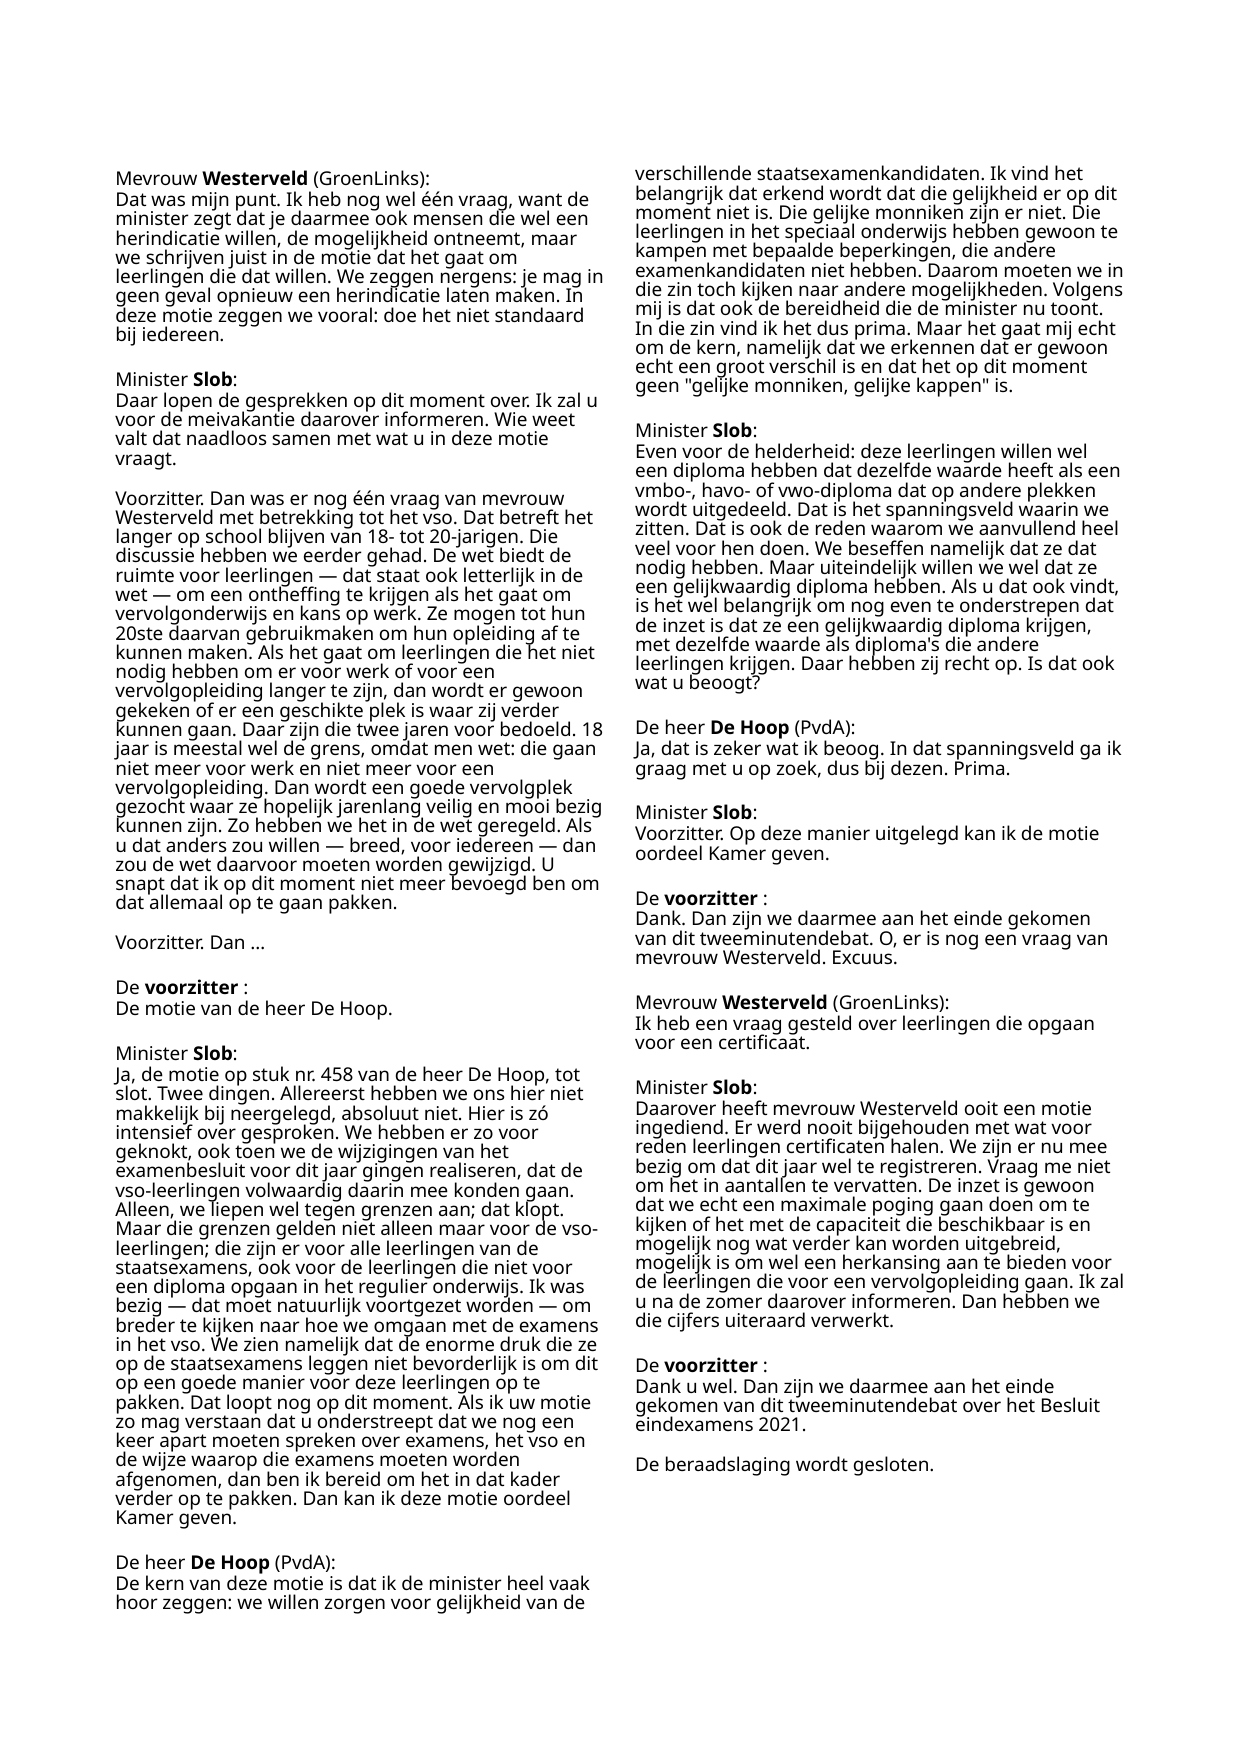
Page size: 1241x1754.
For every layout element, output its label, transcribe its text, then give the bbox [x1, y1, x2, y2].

text Minister Slob: [635, 799, 1125, 825]
text Minister Slob: [635, 1074, 1125, 1100]
text Minister Slob: [115, 366, 605, 392]
text Dank. Dan zijn we daarmee aan het einde gekomen van dit tweeminutendebat. O, er is nog een vraag van mevrouw Westerveld. Excuus. [635, 910, 1125, 968]
text Daar lopen de gesprekken op dit moment over. Ik zal u voor de meivakantie daarover informeren. Wie weet valt dat naadloos samen met wat u in deze motie vraagt. [115, 392, 605, 469]
text Voorzitter. Dan was er nog één vraag van mevrouw Westerveld met betrekking tot het vso. Dat betreft het langer op school blijven van 18- tot 20-jarigen. Die discussie hebben we eerder gehad. De wet biedt de ruimte voor leerlingen — dat staat ook letterlijk in de wet — om een ontheffing te krijgen als het gaat om vervolgonderwijs en kans op werk. Ze mogen tot hun 20ste daarvan gebruikmaken om hun opleiding af te kunnen maken. Als het gaat om leerlingen die het niet nodig hebben om er voor werk of voor een vervolgopleiding langer te zijn, dan wordt er gewoon gekeken of er een geschikte plek is waar zij verder kunnen gaan. Daar zijn die twee jaren voor bedoeld. 18 jaar is meestal wel de grens, omdat men wet: die gaan niet meer voor werk en niet meer voor een vervolgopleiding. Dan wordt een goede vervolgplek gezocht waar ze hopelijk jarenlang veilig en mooi bezig kunnen zijn. Zo hebben we het in de wet geregeld. Als u dat anders zou willen — breed, voor iedereen — dan zou de wet daarvoor moeten worden gewijzigd. U snapt dat ik op dit moment niet meer bevoegd ben om dat allemaal op te gaan pakken. [115, 490, 605, 914]
text De voorzitter : [635, 1352, 1125, 1378]
text Mevrouw Westerveld (GroenLinks): [635, 989, 1125, 1015]
text De motie van de heer De Hoop. [115, 1000, 605, 1019]
text Voorzitter. Op deze manier uitgelegd kan ik de motie oordeel Kamer geven. [635, 825, 1125, 864]
text Ja, dat is zeker wat ik beoog. In dat spanningsveld ga ik graag met u op zoek, dus bij dezen. Prima. [635, 740, 1125, 779]
text De voorzitter : [115, 974, 605, 1000]
text De heer De Hoop (PvdA): [115, 1549, 605, 1575]
text Dat was mijn punt. Ik heb nog wel één vraag, want de minister zegt dat je daarmee ook mensen die wel een herindicatie willen, de mogelijkheid ontneemt, maar we schrijven juist in de motie dat het gaat om leerlingen die dat willen. We zeggen nergens: je mag in geen geval opnieuw een herindicatie laten maken. In deze motie zeggen we vooral: doe het niet standaard bij iedereen. [115, 191, 605, 345]
text Daarover heeft mevrouw Westerveld ooit een motie ingediend. Er werd nooit bijgehouden met wat voor reden leerlingen certificaten halen. We zijn er nu mee bezig om dat dit jaar wel te registreren. Vraag me niet om het in aantallen te vervatten. De inzet is gewoon dat we echt een maximale poging gaan doen om te kijken of het met de capaciteit die beschikbaar is en mogelijk nog wat verder kan worden uitgebreid, mogelijk is om wel een herkansing aan te bieden voor de leerlingen die voor een vervolgopleiding gaan. Ik zal u na de zomer daarover informeren. Dan hebben we die cijfers uiteraard verwerkt. [635, 1100, 1125, 1331]
text Ik heb een vraag gesteld over leerlingen die opgaan voor een certificaat. [635, 1015, 1125, 1053]
text Mevrouw Westerveld (GroenLinks): [115, 165, 605, 191]
text Ja, de motie op stuk nr. 458 van de heer De Hoop, tot slot. Twee dingen. Allereerst hebben we ons hier niet makkelijk bij neergelegd, absoluut niet. Hier is zó intensief over gesproken. We hebben er zo voor geknokt, ook toen we de wijzigingen van het examenbesluit voor dit jaar gingen realiseren, dat de vso-leerlingen volwaardig daarin mee konden gaan. Alleen, we liepen wel tegen grenzen aan; dat klopt. Maar die grenzen gelden niet alleen maar voor de vso-leerlingen; die zijn er voor alle leerlingen van de staatsexamens, ook voor de leerlingen die niet voor een diploma opgaan in het regulier onderwijs. Ik was bezig — dat moet natuurlijk voortgezet worden — om breder te kijken naar hoe we omgaan met de examens in het vso. We zien namelijk dat de enorme druk die ze op de staatsexamens leggen niet bevorderlijk is om dit op een goede manier voor deze leerlingen op te pakken. Dat loopt nog op dit moment. Als ik uw motie zo mag verstaan dat u onderstreept dat we nog een keer apart moeten spreken over examens, het vso en de wijze waarop die examens moeten worden afgenomen, dan ben ik bereid om het in dat kader verder op te pakken. Dan kan ik deze motie oordeel Kamer geven. [115, 1066, 605, 1528]
text Even voor de helderheid: deze leerlingen willen wel een diploma hebben dat dezelfde waarde heeft als een vmbo-, havo- of vwo-diploma dat op andere plekken wordt uitgedeeld. Dat is het spanningsveld waarin we zitten. Dat is ook de reden waarom we aanvullend heel veel voor hen doen. We beseffen namelijk dat ze dat nodig hebben. Maar uiteindelijk willen we wel dat ze een gelijkwaardig diploma hebben. Als u dat ook vindt, is het wel belangrijk om nog even te onderstrepen dat de inzet is dat ze een gelijkwaardig diploma krijgen, met dezelfde waarde als diploma's die andere leerlingen krijgen. Daar hebben zij recht op. Is dat ook wat u beoogt? [635, 443, 1125, 694]
text De beraadslaging wordt gesloten. [635, 1456, 1125, 1476]
text De kern van deze motie is dat ik de minister heel vaak hoor zeggen: we willen zorgen voor gelijkheid van de [115, 1575, 605, 1614]
text verschillende staatsexamenkandidaten. Ik vind het belangrijk dat erkend wordt dat die gelijkheid er op dit moment niet is. Die gelijke monniken zijn er niet. Die leerlingen in het speciaal onderwijs hebben gewoon te kampen met bepaalde beperkingen, die andere examenkandidaten niet hebben. Daarom moeten we in die zin toch kijken naar andere mogelijkheden. Volgens mij is dat ook de bereidheid die de minister nu toont. In die zin vind ik het dus prima. Maar het gaat mij echt om de kern, namelijk dat we erkennen dat er gewoon echt een groot verschil is en dat het op dit moment geen "gelijke monniken, gelijke kappen" is. [635, 165, 1125, 397]
text Dank u wel. Dan zijn we daarmee aan het einde gekomen van dit tweeminutendebat over het Besluit eindexamens 2021. [635, 1378, 1125, 1436]
text Minister Slob: [635, 417, 1125, 443]
text De heer De Hoop (PvdA): [635, 714, 1125, 740]
text Minister Slob: [115, 1040, 605, 1066]
text De voorzitter : [635, 885, 1125, 910]
text Voorzitter. Dan … [115, 934, 605, 954]
